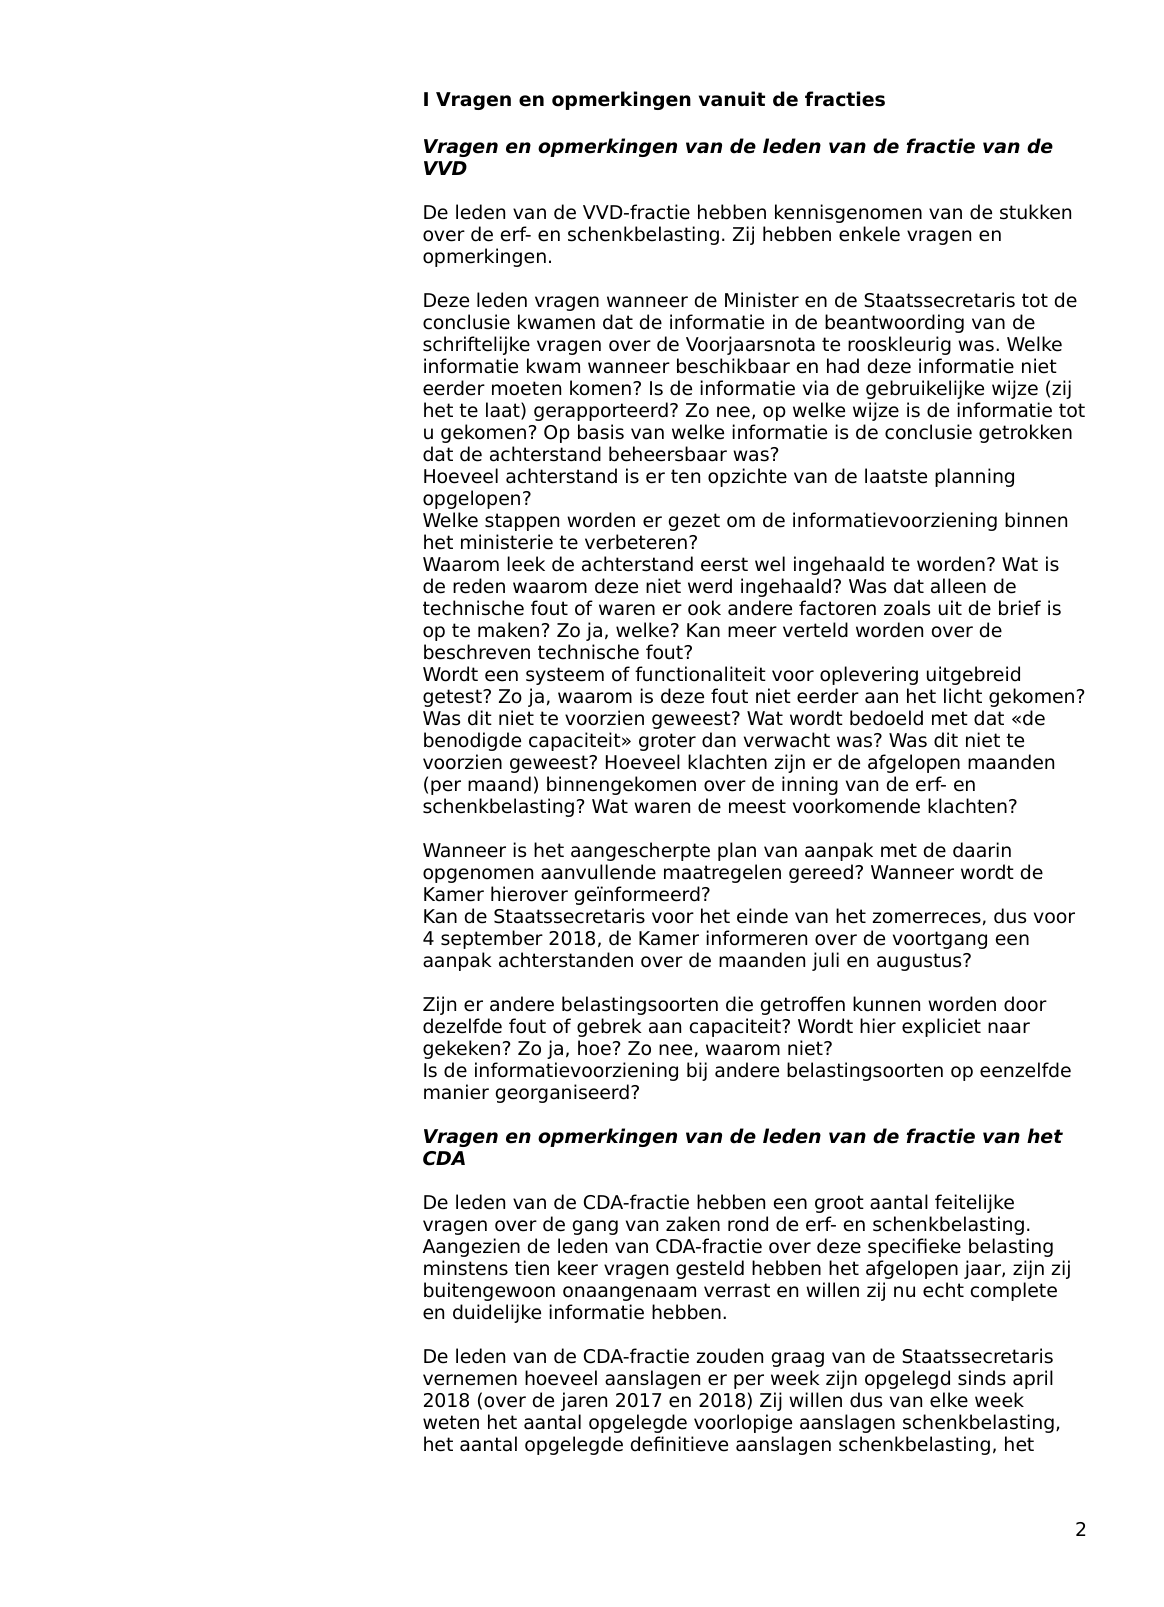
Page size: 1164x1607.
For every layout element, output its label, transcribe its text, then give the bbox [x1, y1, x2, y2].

text Zijn er andere belastingsoorten die getroffen kunnen worden door dezelfde fout of gebrek aan capaciteit? Wordt hier expliciet naar gekeken? Zo ja, hoe? Zo nee, waarom niet? [422, 994, 1087, 1060]
text Hoeveel achterstand is er ten opzichte van de laatste planning opgelopen? [422, 466, 1087, 510]
subtitle Vragen en opmerkingen van de leden van de fractie van de VVD [422, 136, 1087, 180]
text De leden van de VVD-fractie hebben kennisgenomen van de stukken over de erf- en schenkbelasting. Zij hebben enkele vragen en opmerkingen. [422, 202, 1087, 268]
subtitle Vragen en opmerkingen van de leden van de fractie van het CDA [422, 1126, 1087, 1170]
text Wordt een systeem of functionaliteit voor oplevering uitgebreid getest? Zo ja, waarom is deze fout niet eerder aan het licht gekomen? Was dit niet te voorzien geweest? Wat wordt bedoeld met dat «de benodigde capaciteit» groter dan verwacht was? Was dit niet te voorzien geweest? Hoeveel klachten zijn er de afgelopen maanden (per maand) binnengekomen over de inning van de erf- en schenkbelasting? Wat waren de meest voorkomende klachten? [422, 664, 1087, 818]
subtitle I Vragen en opmerkingen vanuit de fracties [422, 89, 1087, 111]
text Deze leden vragen wanneer de Minister en de Staatssecretaris tot de conclusie kwamen dat de informatie in de beantwoording van de schriftelijke vragen over de Voorjaarsnota te rooskleurig was. Welke informatie kwam wanneer beschikbaar en had deze informatie niet eerder moeten komen? Is de informatie via de gebruikelijke wijze (zij het te laat) gerapporteerd? Zo nee, op welke wijze is de informatie tot u gekomen? Op basis van welke informatie is de conclusie getrokken dat de achterstand beheersbaar was? [422, 290, 1087, 466]
text Waarom leek de achterstand eerst wel ingehaald te worden? Wat is de reden waarom deze niet werd ingehaald? Was dat alleen de technische fout of waren er ook andere factoren zoals uit de brief is op te maken? Zo ja, welke? Kan meer verteld worden over de beschreven technische fout? [422, 554, 1087, 664]
text De leden van de CDA-fractie zouden graag van de Staatssecretaris vernemen hoeveel aanslagen er per week zijn opgelegd sinds april 2018 (over de jaren 2017 en 2018) Zij willen dus van elke week weten het aantal opgelegde voorlopige aanslagen schenkbelasting, het aantal opgelegde definitieve aanslagen schenkbelasting, het [422, 1346, 1087, 1456]
text De leden van de CDA-fractie hebben een groot aantal feitelijke vragen over de gang van zaken rond de erf- en schenkbelasting. Aangezien de leden van CDA-fractie over deze specifieke belasting minstens tien keer vragen gesteld hebben het afgelopen jaar, zijn zij buitengewoon onaangenaam verrast en willen zij nu echt complete en duidelijke informatie hebben. [422, 1192, 1087, 1324]
text Welke stappen worden er gezet om de informatievoorziening binnen het ministerie te verbeteren? [422, 510, 1087, 554]
text Is de informatievoorziening bij andere belastingsoorten op eenzelfde manier georganiseerd? [422, 1060, 1087, 1104]
text Wanneer is het aangescherpte plan van aanpak met de daarin opgenomen aanvullende maatregelen gereed? Wanneer wordt de Kamer hierover geïnformeerd? [422, 840, 1087, 906]
text Kan de Staatssecretaris voor het einde van het zomerreces, dus voor 4 september 2018, de Kamer informeren over de voortgang een aanpak achterstanden over de maanden juli en augustus? [422, 906, 1087, 972]
